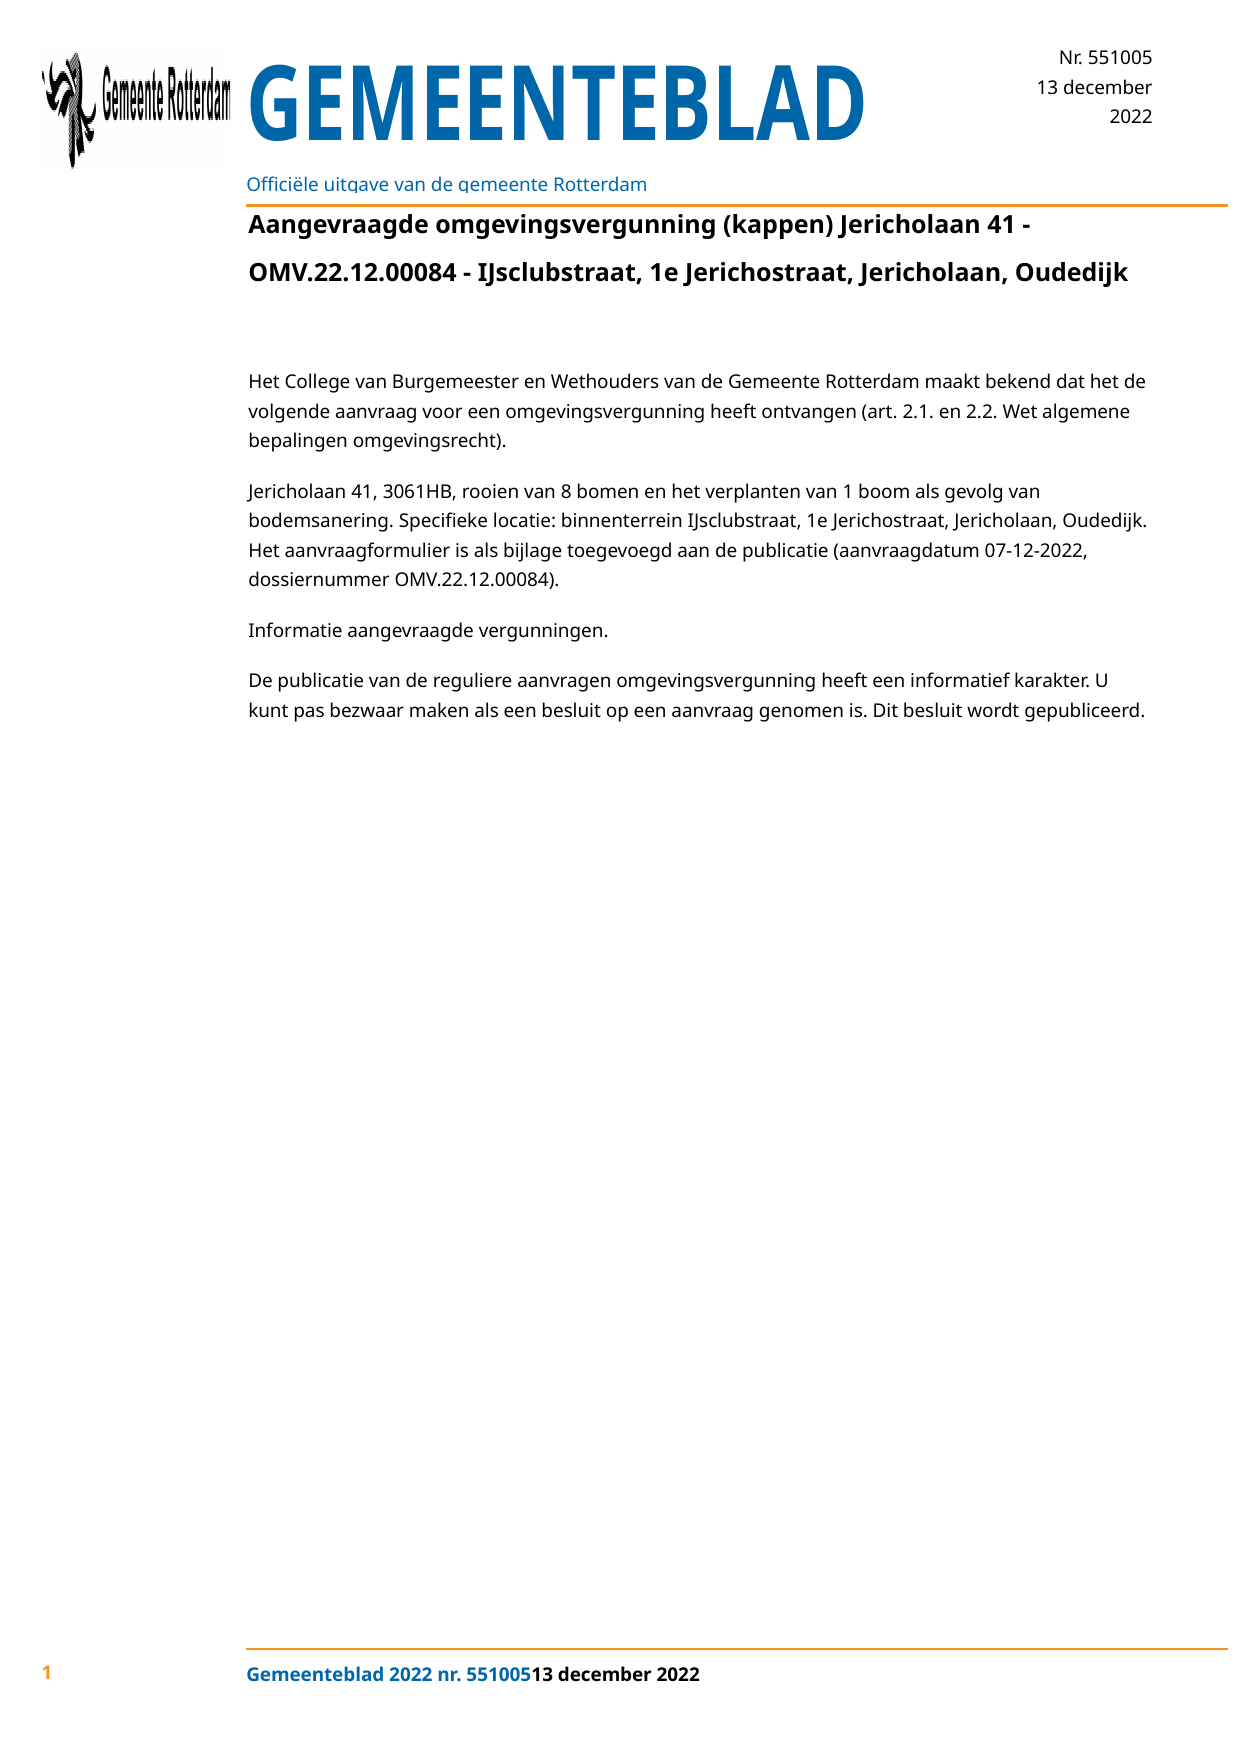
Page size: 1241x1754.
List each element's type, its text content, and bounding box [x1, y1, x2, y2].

text Aangevraagde omgevingsvergunning (kappen) Jericholaan 41 - OMV.22.12.00084 - IJsclubstraat, 1e Jerichostraat, Jericholaan, Oudedijk [248, 207, 1152, 288]
text Jericholaan 41, 3061HB, rooien van 8 bomen en het verplanten van 1 boom als gevolg van bodemsanering. Specifieke locatie: binnenterrein IJsclubstraat, 1e Jerichostraat, Jericholaan, Oudedijk. Het aanvraagformulier is als bijlage toegevoegd aan de publicatie (aanvraagdatum 07-12-2022, dossiernummer OMV.22.12.00084). [248, 478, 1152, 592]
text Het College van Burgemeester en Wethouders van de Gemeente Rotterdam maakt bekend dat het de volgende aanvraag voor een omgevingsvergunning heeft ontvangen (art. 2.1. en 2.2. Wet algemene bepalingen omgevingsrecht). [248, 368, 1152, 453]
picture [41, 47, 231, 172]
text De publicatie van de reguliere aanvragen omgevingsvergunning heeft een informatief karakter. U kunt pas bezwaar maken als een besluit op een aanvraag genomen is. Dit besluit wordt gepubliceerd. [248, 667, 1152, 723]
text Informatie aangevraagde vergunningen. [248, 617, 1152, 643]
